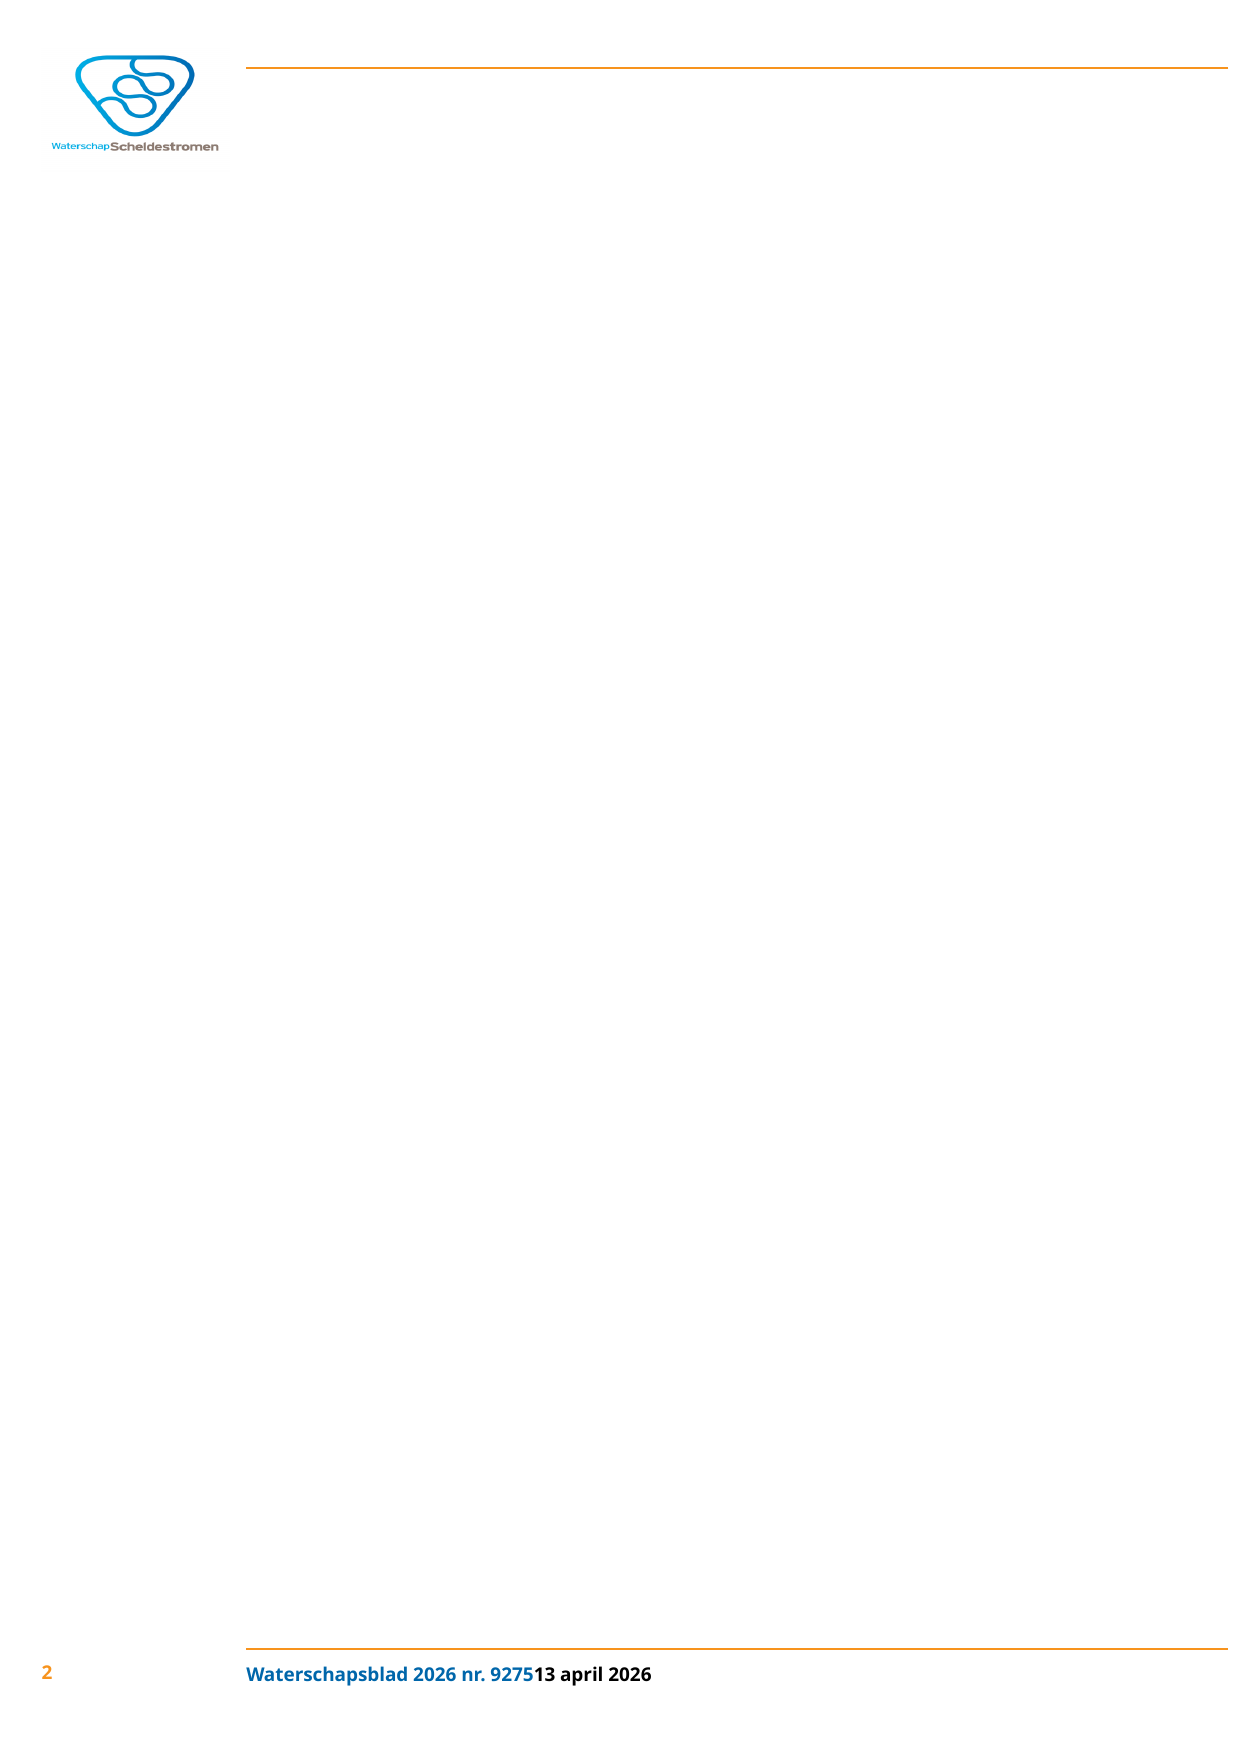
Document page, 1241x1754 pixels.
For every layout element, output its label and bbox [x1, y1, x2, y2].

picture [41, 47, 231, 172]
